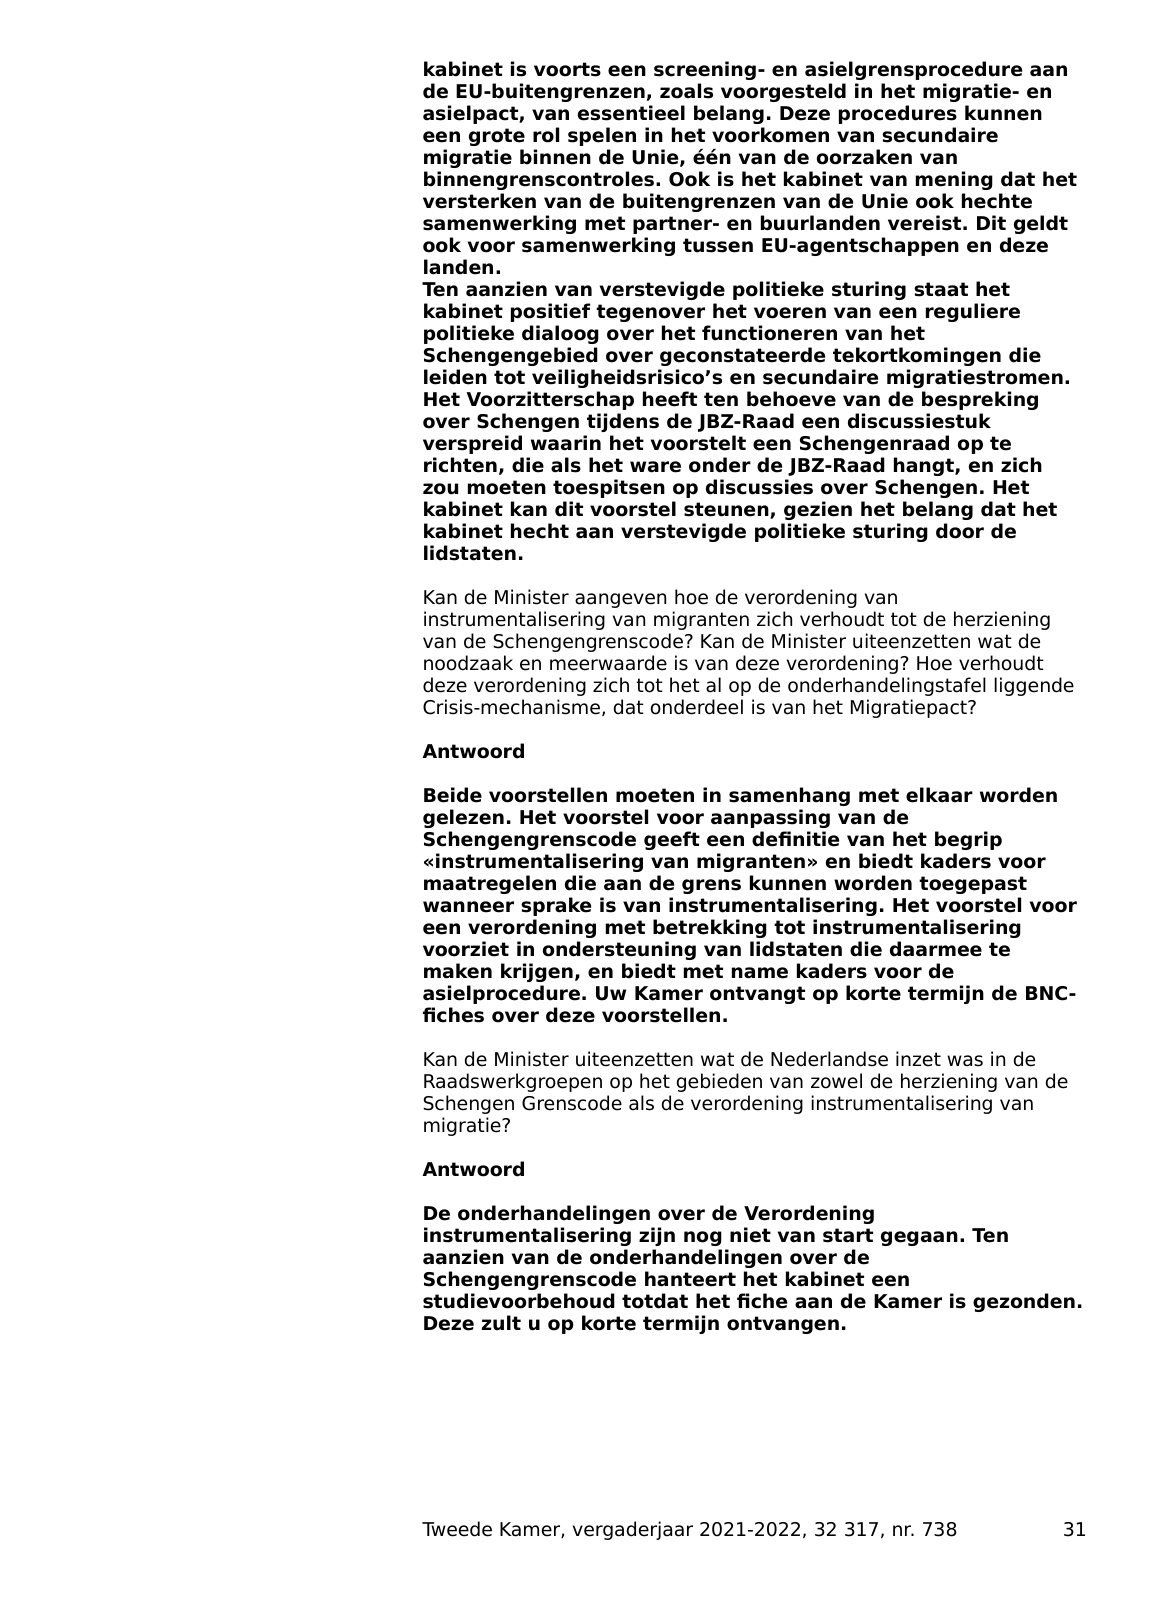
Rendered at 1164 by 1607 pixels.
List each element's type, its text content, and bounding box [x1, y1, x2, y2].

text Kan de Minister aangeven hoe de verordening van instrumentalisering van migranten zich verhoudt tot de herziening van de Schengengrenscode? Kan de Minister uiteenzetten wat de noodzaak en meerwaarde is van deze verordening? Hoe verhoudt deze verordening zich tot het al op de onderhandelingstafel liggende Crisis-mechanisme, dat onderdeel is van het Migratiepact? [422, 587, 1087, 719]
text Beide voorstellen moeten in samenhang met elkaar worden gelezen. Het voorstel voor aanpassing van de Schengengrenscode geeft een definitie van het begrip «instrumentalisering van migranten» en biedt kaders voor maatregelen die aan de grens kunnen worden toegepast wanneer sprake is van instrumentalisering. Het voorstel voor een verordening met betrekking tot instrumentalisering voorziet in ondersteuning van lidstaten die daarmee te maken krijgen, en biedt met name kaders voor de asielprocedure. Uw Kamer ontvangt op korte termijn de BNC-fiches over deze voorstellen. [422, 785, 1087, 1027]
text kabinet is voorts een screening- en asielgrensprocedure aan de EU-buitengrenzen, zoals voorgesteld in het migratie- en asielpact, van essentieel belang. Deze procedures kunnen een grote rol spelen in het voorkomen van secundaire migratie binnen de Unie, één van de oorzaken van binnengrenscontroles. Ook is het kabinet van mening dat het versterken van de buitengrenzen van de Unie ook hechte samenwerking met partner- en buurlanden vereist. Dit geldt ook voor samenwerking tussen EU-agentschappen en deze landen. [422, 59, 1087, 279]
subtitle Antwoord [422, 1159, 1087, 1181]
text Ten aanzien van verstevigde politieke sturing staat het kabinet positief tegenover het voeren van een reguliere politieke dialoog over het functioneren van het Schengengebied over geconstateerde tekortkomingen die leiden tot veiligheidsrisico’s en secundaire migratiestromen. Het Voorzitterschap heeft ten behoeve van de bespreking over Schengen tijdens de JBZ-Raad een discussiestuk verspreid waarin het voorstelt een Schengenraad op te richten, die als het ware onder de JBZ-Raad hangt, en zich zou moeten toespitsen op discussies over Schengen. Het kabinet kan dit voorstel steunen, gezien het belang dat het kabinet hecht aan verstevigde politieke sturing door de lidstaten. [422, 279, 1087, 564]
text Kan de Minister uiteenzetten wat de Nederlandse inzet was in de Raadswerkgroepen op het gebieden van zowel de herziening van de Schengen Grenscode als de verordening instrumentalisering van migratie? [422, 1049, 1087, 1137]
subtitle Antwoord [422, 741, 1087, 763]
text De onderhandelingen over de Verordening instrumentalisering zijn nog niet van start gegaan. Ten aanzien van de onderhandelingen over de Schengengrenscode hanteert het kabinet een studievoorbehoud totdat het fiche aan de Kamer is gezonden. Deze zult u op korte termijn ontvangen. [422, 1203, 1087, 1335]
